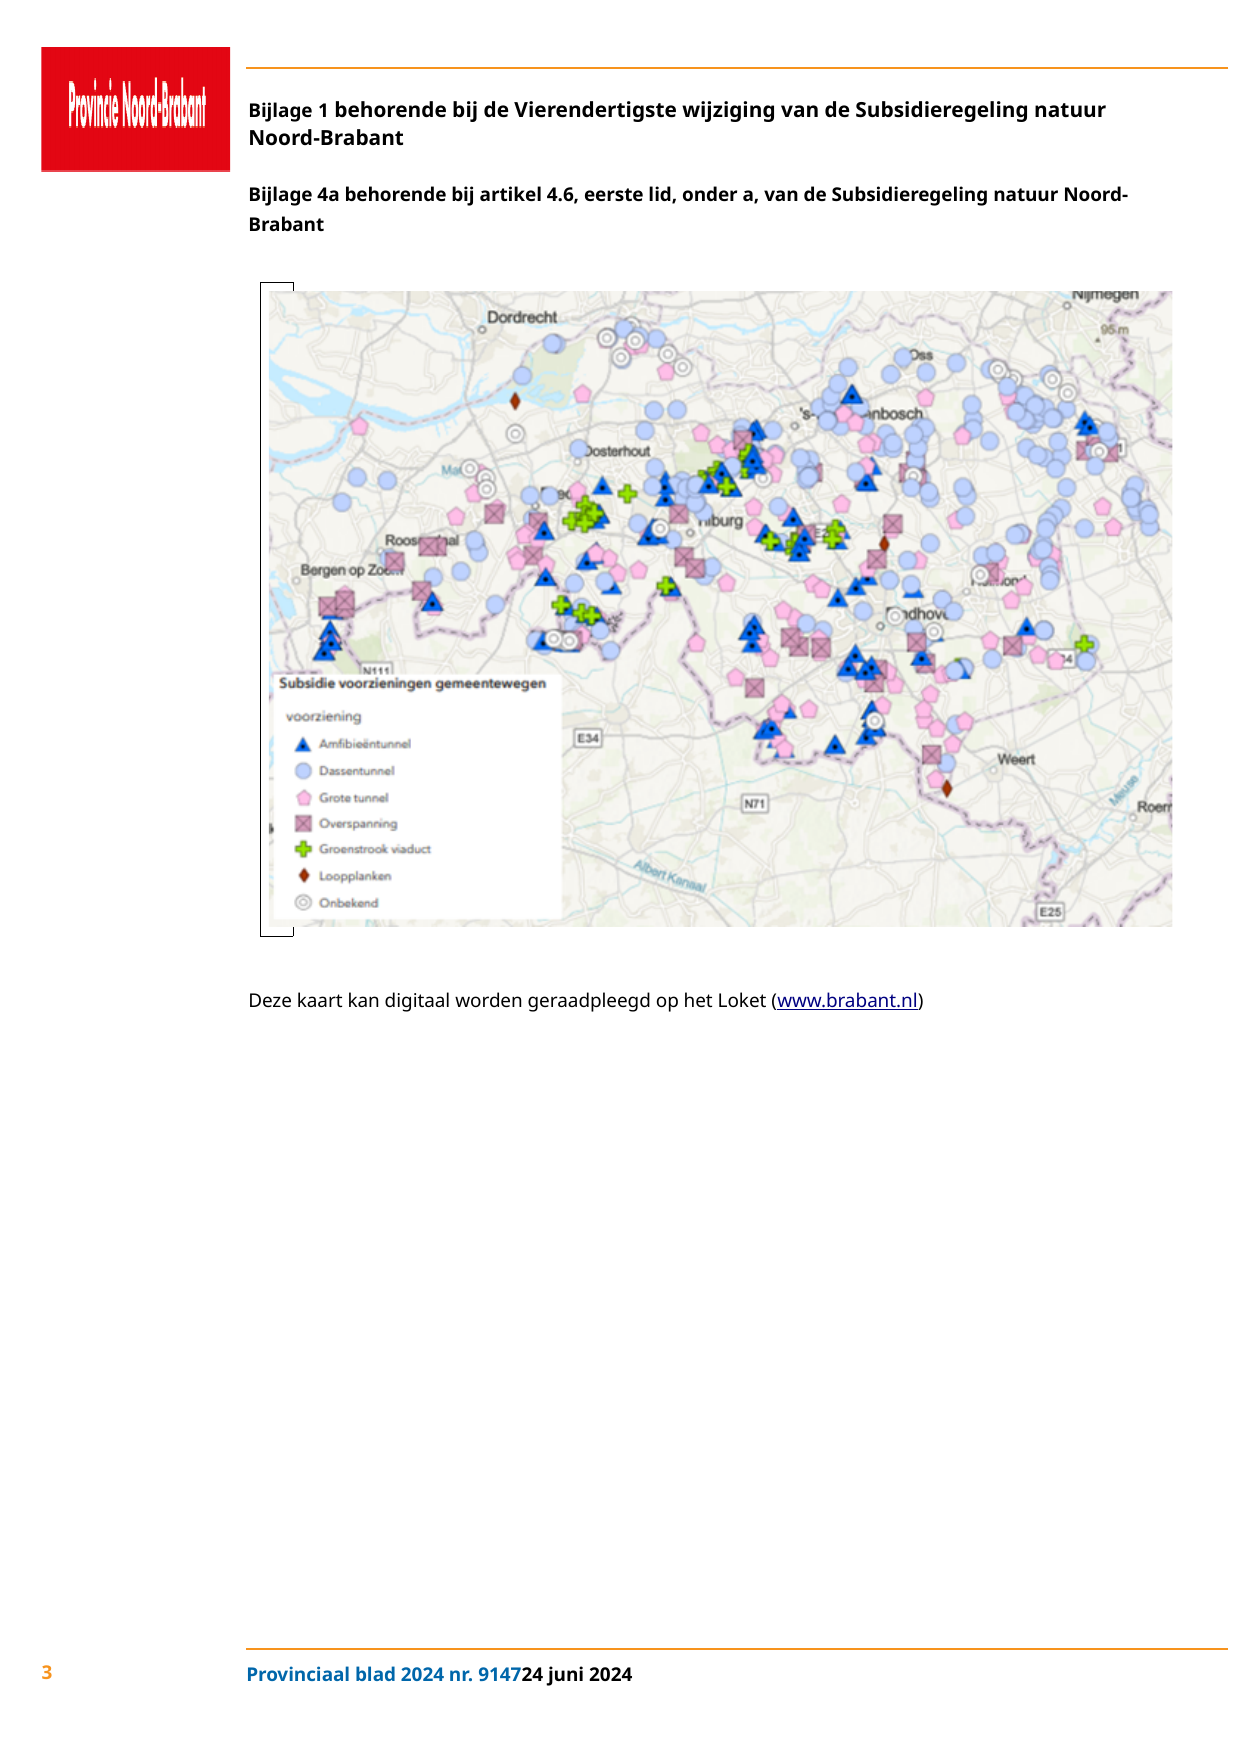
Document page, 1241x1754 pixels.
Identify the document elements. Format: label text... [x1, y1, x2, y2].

picture [41, 47, 231, 172]
text Bijlage 4a behorende bij artikel 4.6, eerste lid, onder a, van de Subsidieregeling natuur Noord-Brabant [248, 181, 1152, 237]
text Deze kaart kan digitaal worden geraadpleegd op het Loket (www.brabant.nl) [248, 987, 1152, 1012]
text Bijlage 1 behorende bij de Vierendertigste wijziging van de Subsidieregeling natuur Noord-Brabant [248, 95, 1152, 152]
picture [268, 291, 1173, 927]
